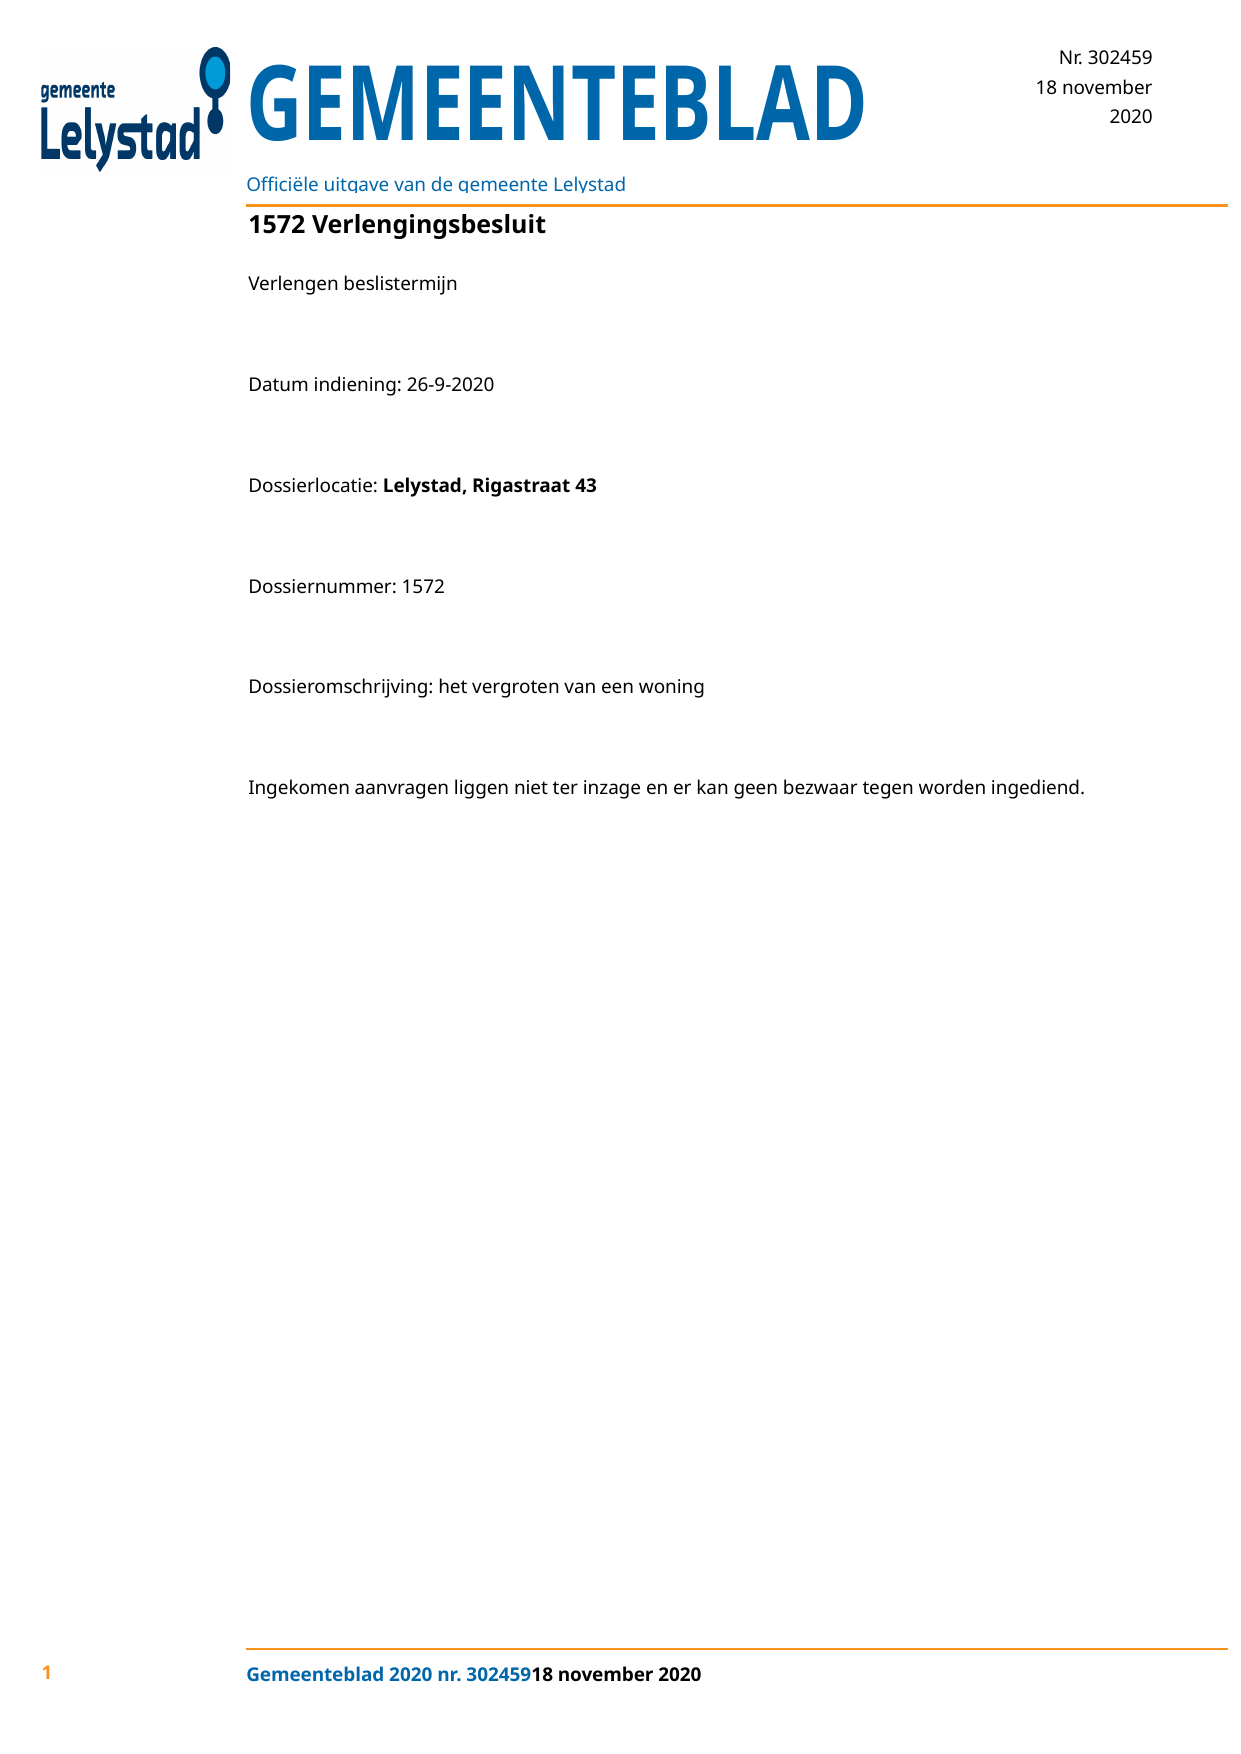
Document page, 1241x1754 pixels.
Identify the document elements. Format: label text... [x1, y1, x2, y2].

text 1572 Verlengingsbesluit [248, 207, 1152, 241]
text Dossiernummer: 1572 [248, 573, 1152, 598]
text Dossierlocatie: Lelystad, Rigastraat 43 [248, 472, 1152, 498]
picture [41, 47, 231, 172]
text Datum indiening: 26-9-2020 [248, 371, 1152, 397]
text Ingekomen aanvragen liggen niet ter inzage en er kan geen bezwaar tegen worden ingediend. [248, 774, 1152, 800]
text Verlengen beslistermijn [248, 270, 1152, 296]
text Dossieromschrijving: het vergroten van een woning [248, 674, 1152, 699]
